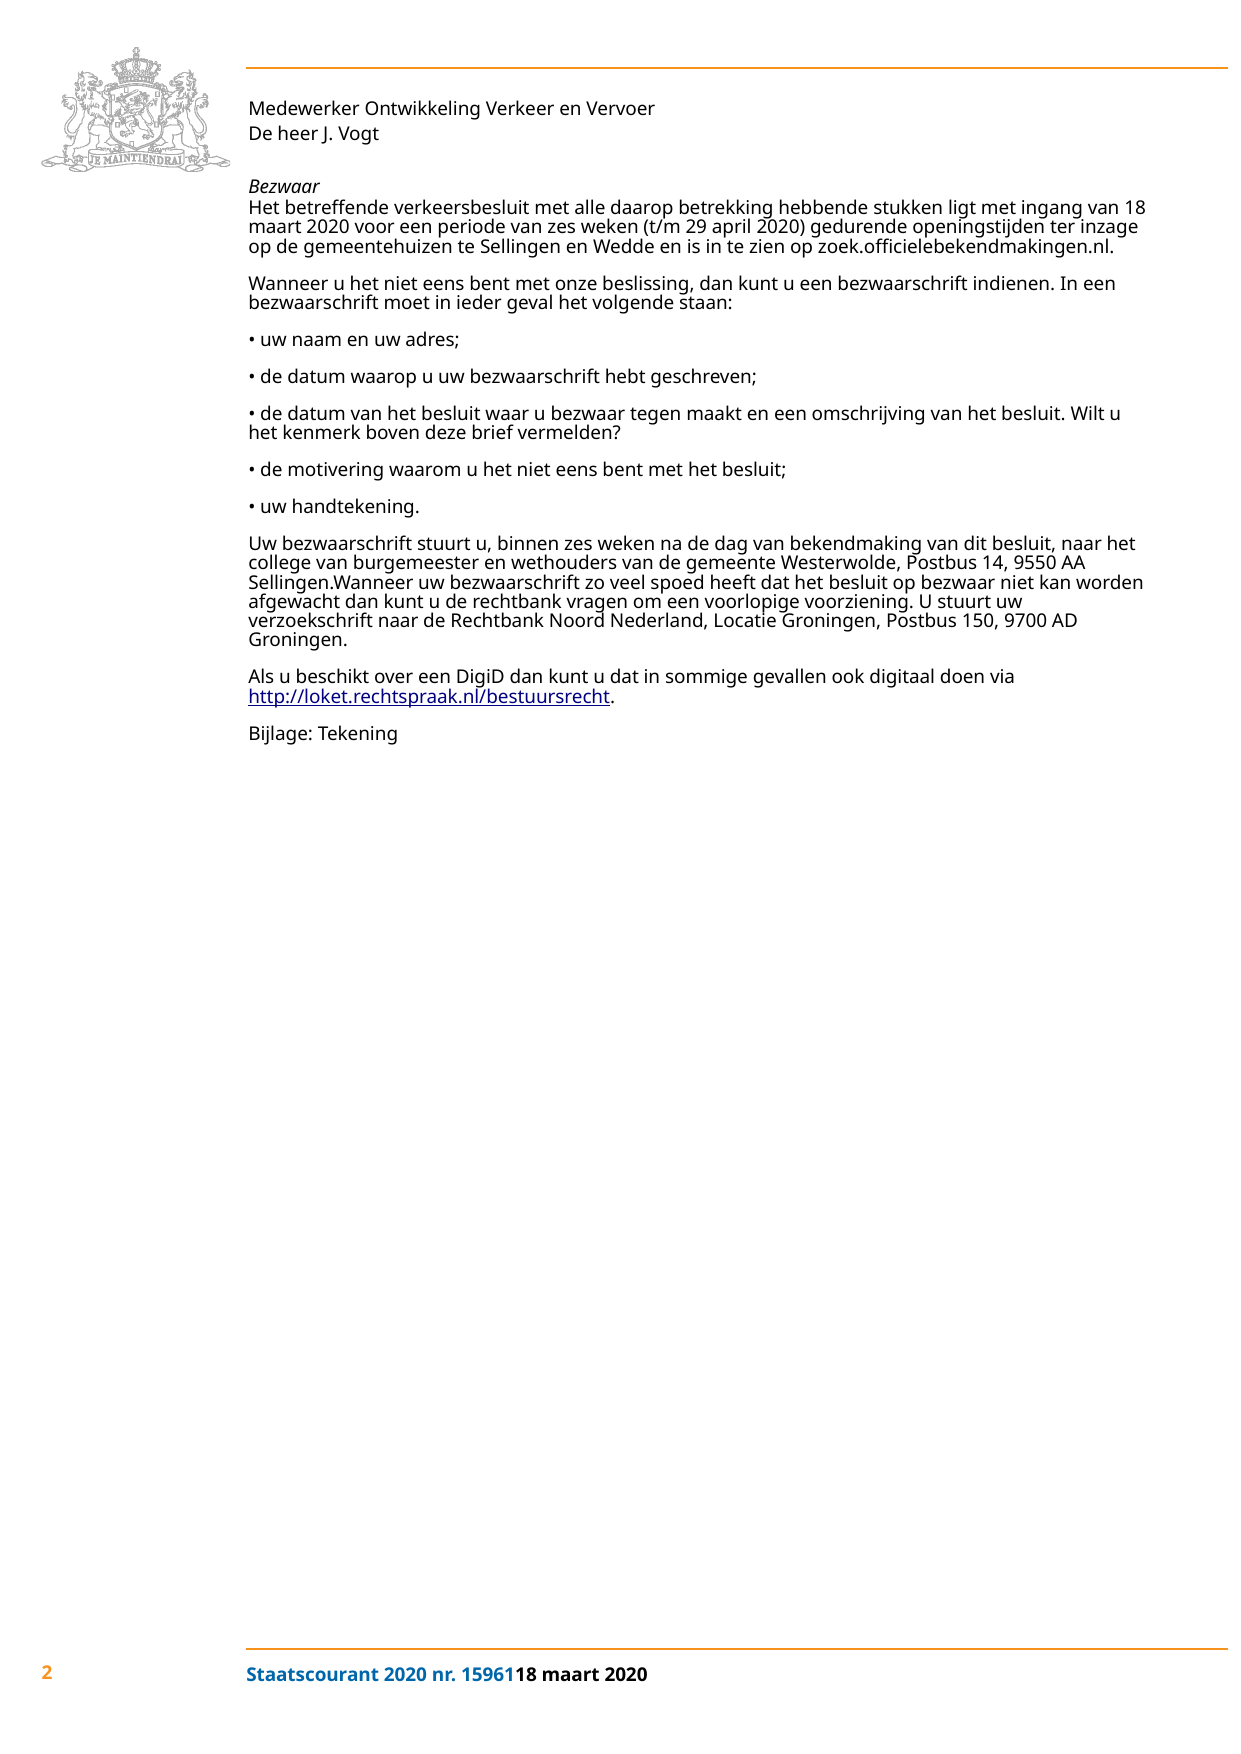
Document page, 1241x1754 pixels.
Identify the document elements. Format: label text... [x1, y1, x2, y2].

text Bijlage: Tekening [248, 725, 1152, 744]
text • de datum van het besluit waar u bezwaar tegen maakt en een omschrijving van het besluit. Wilt u het kenmerk boven deze brief vermelden? [248, 405, 1152, 443]
text De heer J. Vogt [248, 121, 1152, 146]
text • uw handtekening. [248, 498, 1152, 517]
text • de datum waarop u uw bezwaarschrift hebt geschreven; [248, 368, 1152, 387]
text Wanneer u het niet eens bent met onze beslissing, dan kunt u een bezwaarschrift indienen. In een bezwaarschrift moet in ieder geval het volgende staan: [248, 275, 1152, 313]
text Bezwaar [248, 173, 1152, 199]
text • uw naam en uw adres; [248, 331, 1152, 350]
text Als u beschikt over een DigiD dan kunt u dat in sommige gevallen ook digitaal doen via http://loket.rechtspraak.nl/bestuursrecht. [248, 668, 1152, 707]
text Uw bezwaarschrift stuurt u, binnen zes weken na de dag van bekendmaking van dit besluit, naar het college van burgemeester en wethouders van de gemeente Westerwolde, Postbus 14, 9550 AA Sellingen.Wanneer uw bezwaarschrift zo veel spoed heeft dat het besluit op bezwaar niet kan worden afgewacht dan kunt u de rechtbank vragen om een voorlopige voorziening. U stuurt uw verzoekschrift naar de Rechtbank Noord Nederland, Locatie Groningen, Postbus 150, 9700 AD Groningen. [248, 535, 1152, 651]
text Het betreffende verkeersbesluit met alle daarop betrekking hebbende stukken ligt met ingang van 18 maart 2020 voor een periode van zes weken (t/m 29 april 2020) gedurende openingstijden ter inzage op de gemeentehuizen te Sellingen en Wedde en is in te zien op zoek.officielebekendmakingen.nl. [248, 199, 1152, 257]
picture [41, 47, 231, 172]
text • de motivering waarom u het niet eens bent met het besluit; [248, 461, 1152, 480]
text Medewerker Ontwikkeling Verkeer en Vervoer [248, 95, 1152, 121]
